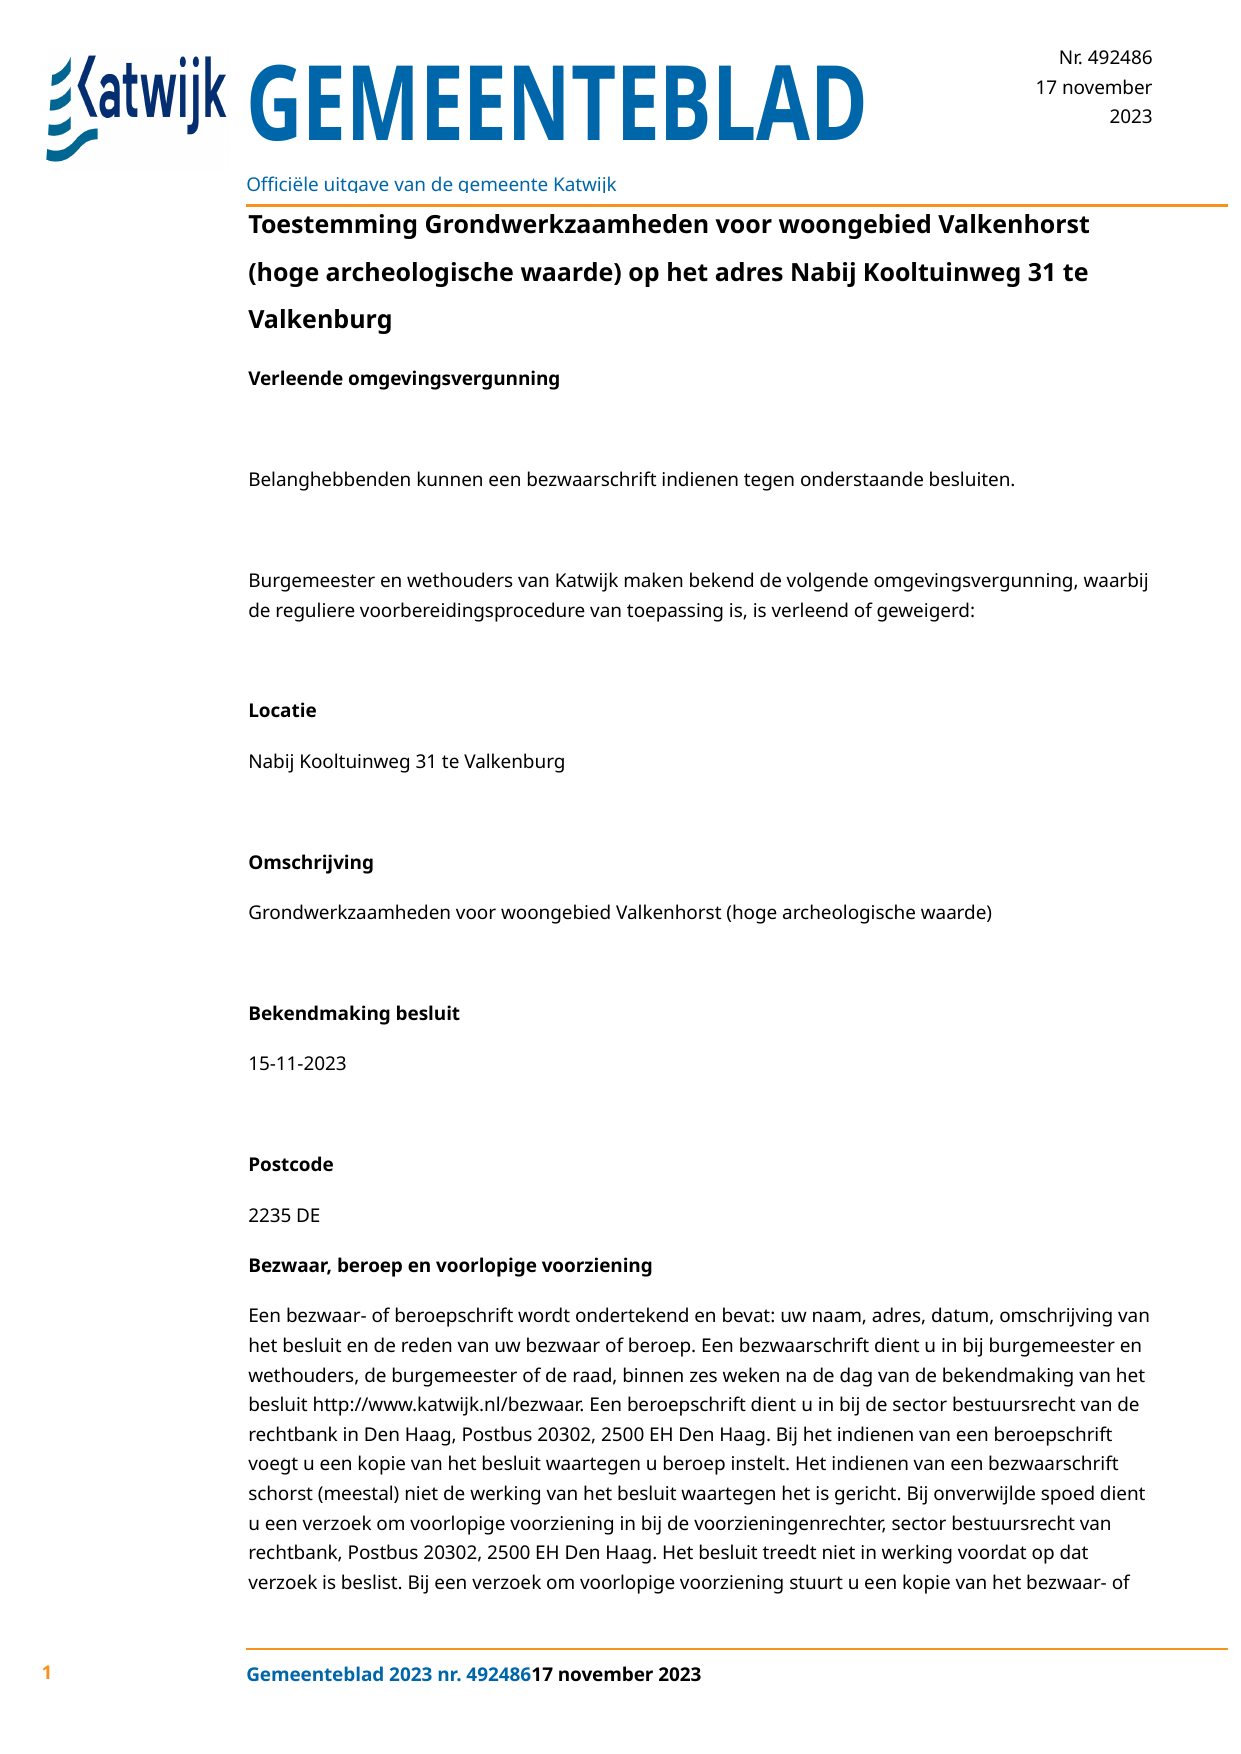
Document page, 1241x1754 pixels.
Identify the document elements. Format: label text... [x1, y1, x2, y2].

text Grondwerkzaamheden voor woongebied Valkenhorst (hoge archeologische waarde) [248, 899, 1152, 925]
text Toestemming Grondwerkzaamheden voor woongebied Valkenhorst (hoge archeologische waarde) op het adres Nabij Kooltuinweg 31 te Valkenburg [248, 207, 1152, 336]
text Belanghebbenden kunnen een bezwaarschrift indienen tegen onderstaande besluiten. [248, 466, 1152, 492]
text Bezwaar, beroep en voorlopige voorziening [248, 1252, 1152, 1278]
text Bekendmaking besluit [248, 1000, 1152, 1026]
text Een bezwaar- of beroepschrift wordt ondertekend en bevat: uw naam, adres, datum, omschrijving van het besluit en de reden van uw bezwaar of beroep. Een bezwaarschrift dient u in bij burgemeester en wethouders, de burgemeester of de raad, binnen zes weken na de dag van de bekendmaking van het besluit http://www.katwijk.nl/bezwaar. Een beroepschrift dient u in bij de sector bestuursrecht van de rechtbank in Den Haag, Postbus 20302, 2500 EH Den Haag. Bij het indienen van een beroepschrift voegt u een kopie van het besluit waartegen u beroep instelt. Het indienen van een bezwaarschrift schorst (meestal) niet de werking van het besluit waartegen het is gericht. Bij onverwijlde spoed dient u een verzoek om voorlopige voorziening in bij de voorzieningenrechter, sector bestuursrecht van rechtbank, Postbus 20302, 2500 EH Den Haag. Het besluit treedt niet in werking voordat op dat verzoek is beslist. Bij een verzoek om voorlopige voorziening stuurt u een kopie van het bezwaar- of [248, 1303, 1152, 1594]
text Locatie [248, 698, 1152, 723]
text Postcode [248, 1151, 1152, 1177]
text Omschrijving [248, 849, 1152, 874]
text 2235 DE [248, 1202, 1152, 1227]
text 15-11-2023 [248, 1051, 1152, 1076]
text Verleende omgevingsvergunning [248, 366, 1152, 391]
text Burgemeester en wethouders van Katwijk maken bekend de volgende omgevingsvergunning, waarbij de reguliere voorbereidingsprocedure van toepassing is, is verleend of geweigerd: [248, 567, 1152, 622]
text Nabij Kooltuinweg 31 te Valkenburg [248, 748, 1152, 774]
picture [41, 47, 231, 172]
